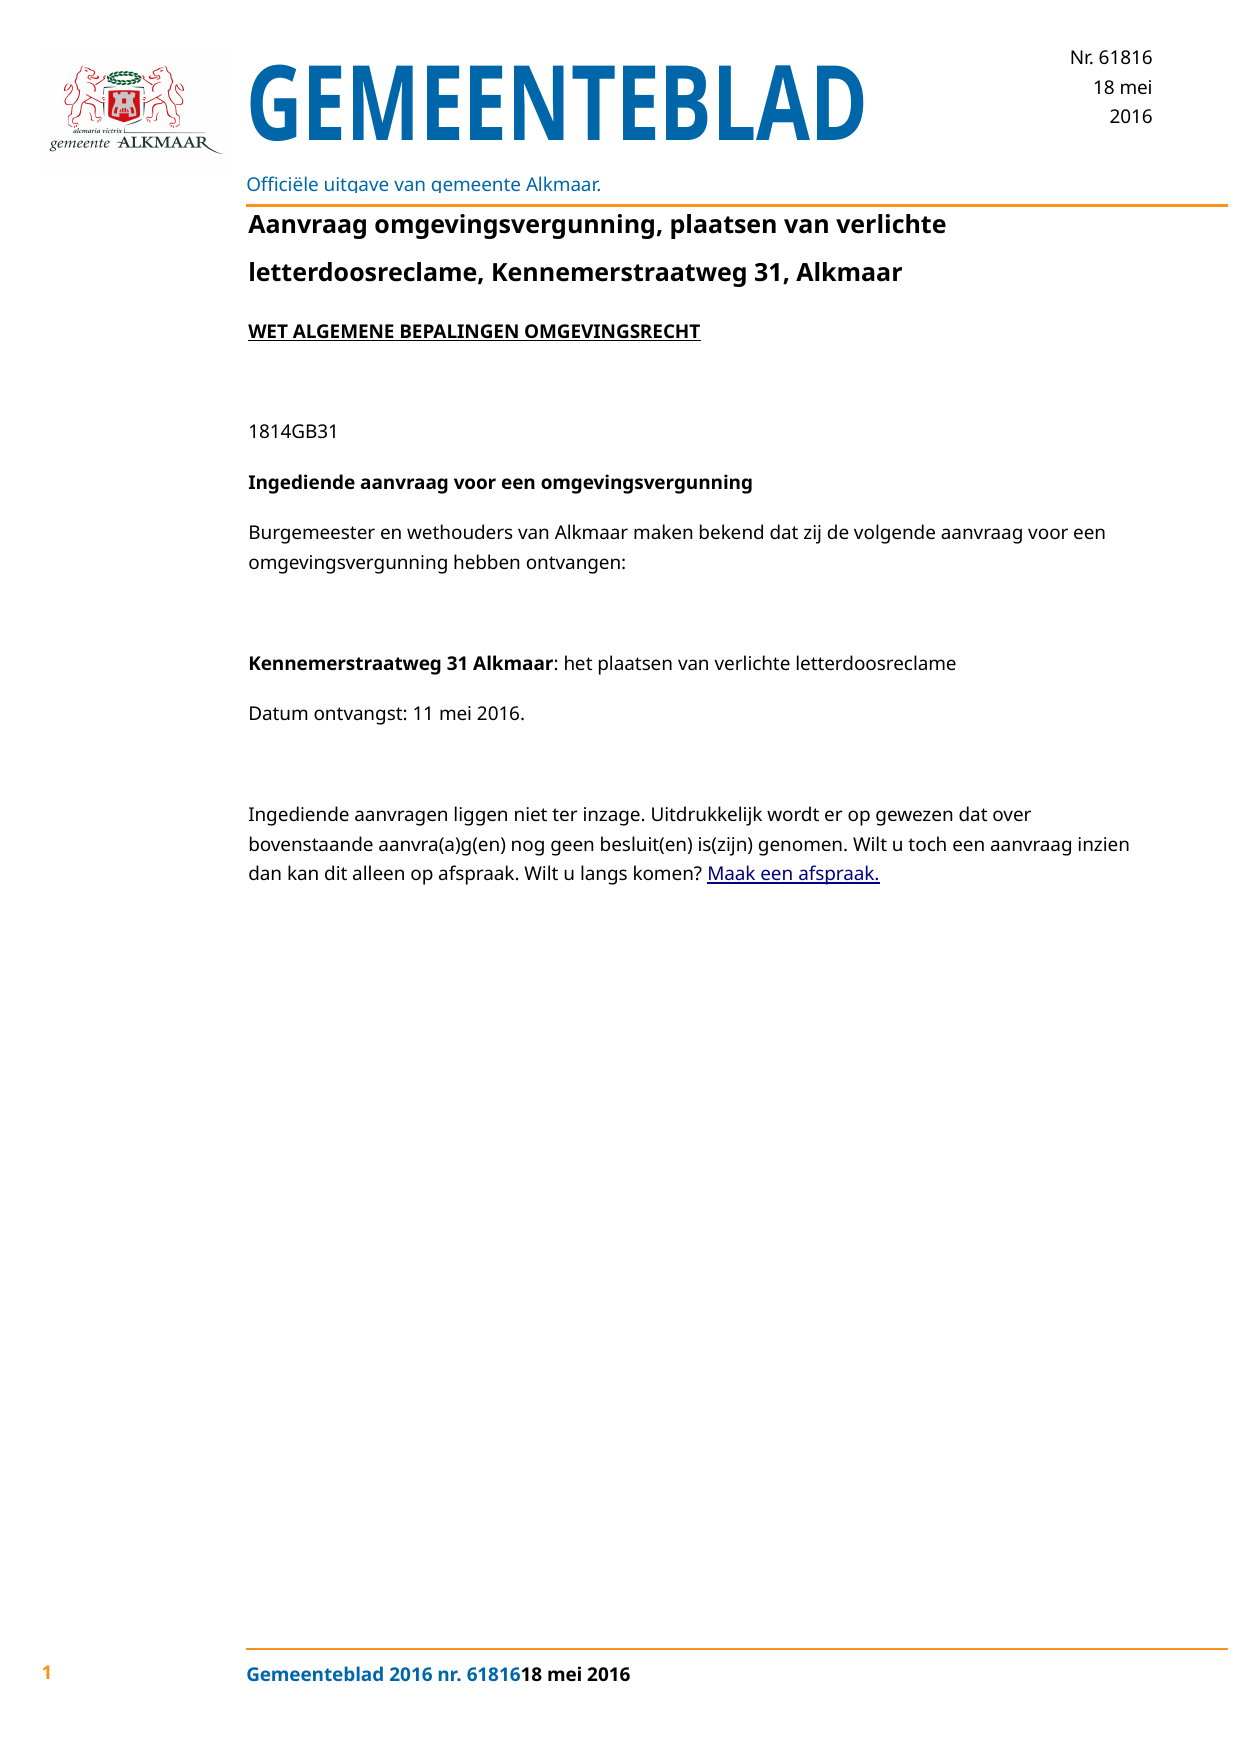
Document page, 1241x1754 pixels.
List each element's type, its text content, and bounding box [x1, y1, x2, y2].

text WET ALGEMENE BEPALINGEN OMGEVINGSRECHT [248, 318, 1152, 344]
text Burgemeester en wethouders van Alkmaar maken bekend dat zij de volgende aanvraag voor een omgevingsvergunning hebben ontvangen: [248, 519, 1152, 575]
text 1814GB31 [248, 419, 1152, 444]
picture [41, 47, 231, 172]
text Ingediende aanvragen liggen niet ter inzage. Uitdrukkelijk wordt er op gewezen dat over bovenstaande aanvra(a)g(en) nog geen besluit(en) is(zijn) genomen. Wilt u toch een aanvraag inzien dan kan dit alleen op afspraak. Wilt u langs komen? Maak een afspraak. [248, 801, 1152, 886]
text Datum ontvangst: 11 mei 2016. [248, 700, 1152, 726]
text Kennemerstraatweg 31 Alkmaar: het plaatsen van verlichte letterdoosreclame [248, 650, 1152, 676]
text Aanvraag omgevingsvergunning, plaatsen van verlichte letterdoosreclame, Kennemerstraatweg 31, Alkmaar [248, 207, 1152, 288]
text Ingediende aanvraag voor een omgevingsvergunning [248, 469, 1152, 495]
